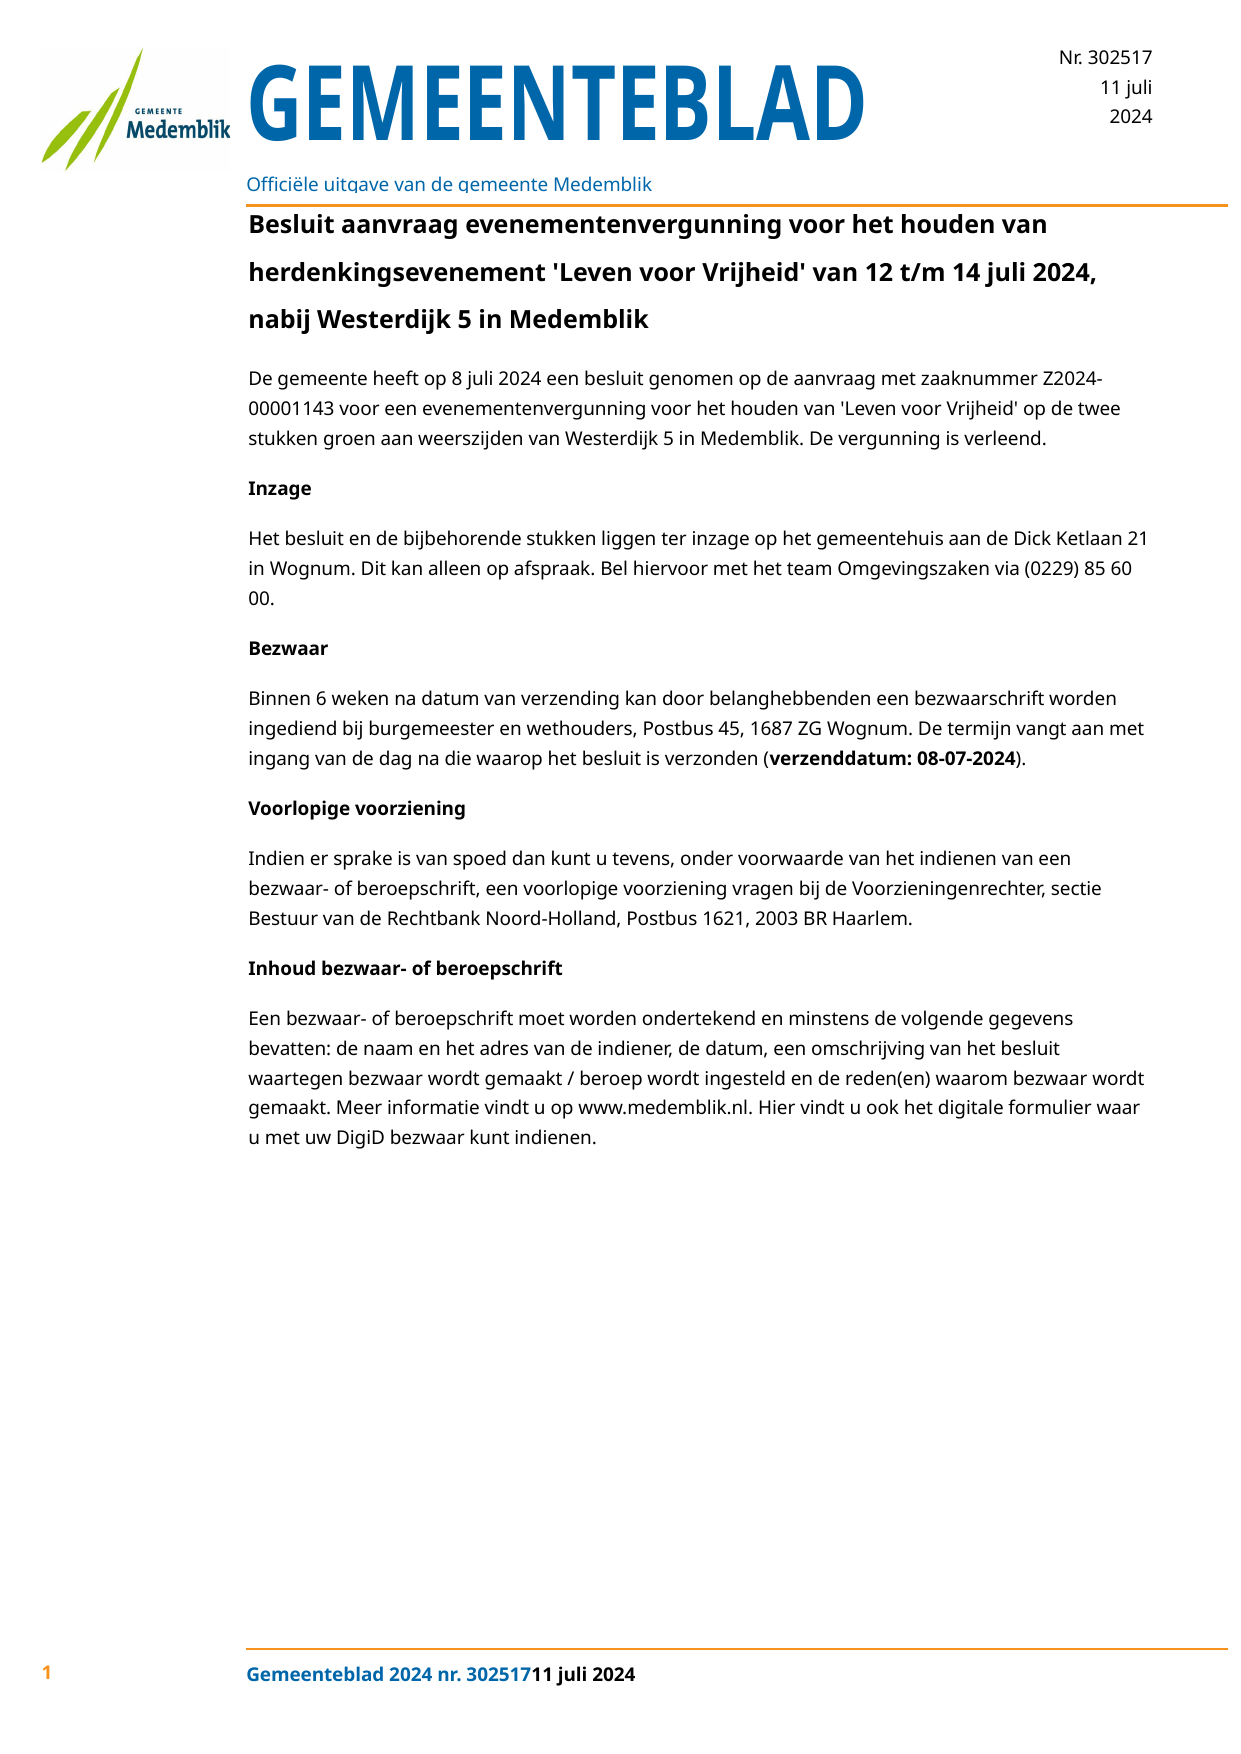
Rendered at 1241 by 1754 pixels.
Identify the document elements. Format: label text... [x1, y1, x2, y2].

text Inzage [248, 475, 1152, 501]
text De gemeente heeft op 8 juli 2024 een besluit genomen op de aanvraag met zaaknummer Z2024-00001143 voor een evenementenvergunning voor het houden van 'Leven voor Vrijheid' op de twee stukken groen aan weerszijden van Westerdijk 5 in Medemblik. De vergunning is verleend. [248, 366, 1152, 450]
picture [41, 47, 231, 172]
text Besluit aanvraag evenementenvergunning voor het houden van herdenkingsevenement 'Leven voor Vrijheid' van 12 t/m 14 juli 2024, nabij Westerdijk 5 in Medemblik [248, 207, 1152, 336]
text Indien er sprake is van spoed dan kunt u tevens, onder voorwaarde van het indienen van een bezwaar- of beroepschrift, een voorlopige voorziening vragen bij de Voorzieningenrechter, sectie Bestuur van de Rechtbank Noord-Holland, Postbus 1621, 2003 BR Haarlem. [248, 846, 1152, 930]
text Het besluit en de bijbehorende stukken liggen ter inzage op het gemeentehuis aan de Dick Ketlaan 21 in Wognum. Dit kan alleen op afspraak. Bel hiervoor met het team Omgevingszaken via (0229) 85 60 00. [248, 526, 1152, 610]
text Inhoud bezwaar- of beroepschrift [248, 955, 1152, 981]
text Voorlopige voorziening [248, 795, 1152, 821]
text Bezwaar [248, 635, 1152, 661]
text Binnen 6 weken na datum van verzending kan door belanghebbenden een bezwaarschrift worden ingediend bij burgemeester en wethouders, Postbus 45, 1687 ZG Wognum. De termijn vangt aan met ingang van de dag na die waarop het besluit is verzonden (verzenddatum: 08-07-2024). [248, 686, 1152, 770]
text Een bezwaar- of beroepschrift moet worden ondertekend en minstens de volgende gegevens bevatten: de naam en het adres van de indiener, de datum, een omschrijving van het besluit waartegen bezwaar wordt gemaakt / beroep wordt ingesteld en de reden(en) waarom bezwaar wordt gemaakt. Meer informatie vindt u op www.medemblik.nl. Hier vindt u ook het digitale formulier waar u met uw DigiD bezwaar kunt indienen. [248, 1006, 1152, 1149]
